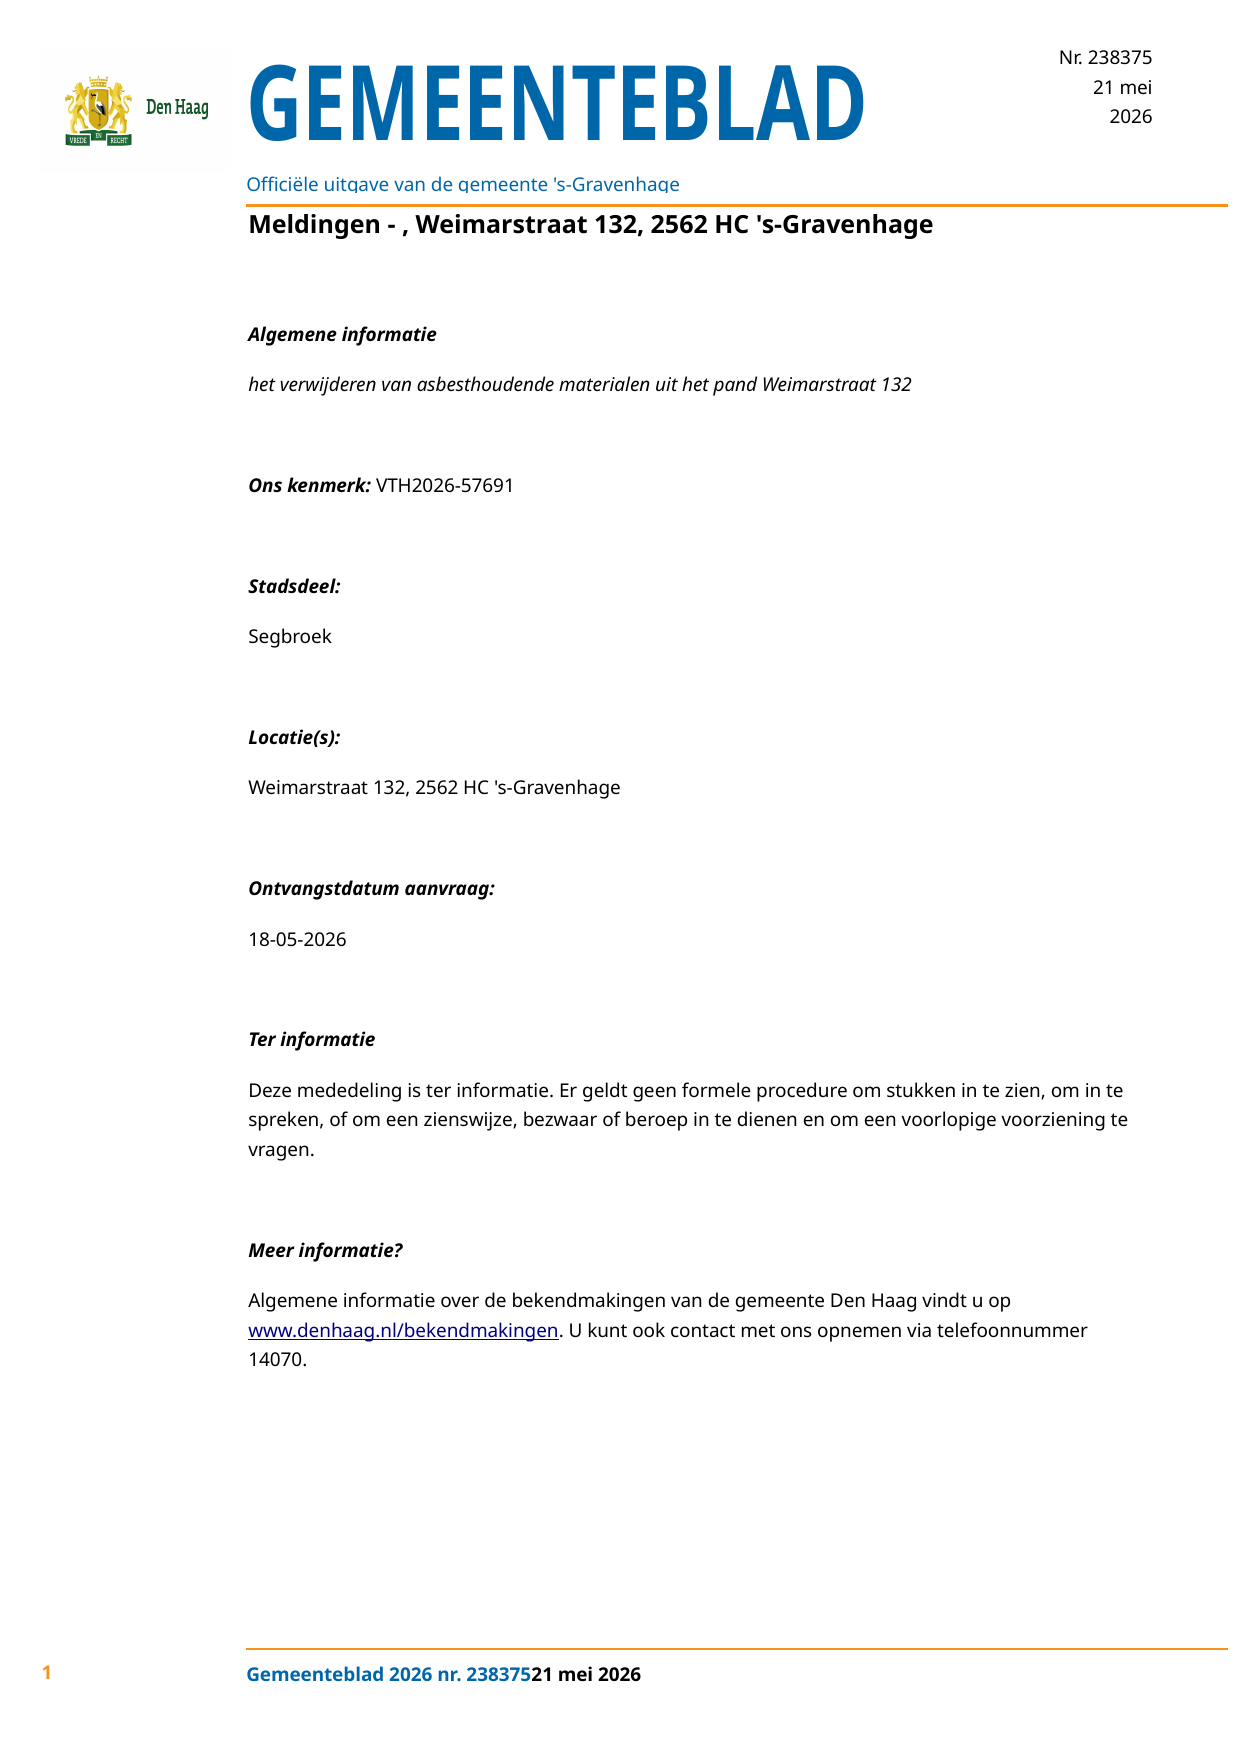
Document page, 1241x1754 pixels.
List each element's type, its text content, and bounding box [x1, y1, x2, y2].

text Algemene informatie [248, 321, 1152, 346]
text het verwijderen van asbesthoudende materialen uit het pand Weimarstraat 132 [248, 371, 1152, 397]
text Ontvangstdatum aanvraag: [248, 875, 1152, 901]
text Ter informatie [248, 1027, 1152, 1052]
text Stadsdeel: [248, 573, 1152, 598]
text Locatie(s): [248, 724, 1152, 750]
text Segbroek [248, 623, 1152, 649]
text Meldingen - , Weimarstraat 132, 2562 HC 's-Gravenhage [248, 207, 1152, 241]
text Algemene informatie over de bekendmakingen van de gemeente Den Haag vindt u op www.denhaag.nl/bekendmakingen. U kunt ook contact met ons opnemen via telefoonnummer 14070. [248, 1287, 1152, 1372]
text Deze mededeling is ter informatie. Er geldt geen formele procedure om stukken in te zien, om in te spreken, of om een zienswijze, bezwaar of beroep in te dienen en om een voorlopige voorziening te vragen. [248, 1077, 1152, 1162]
text 18-05-2026 [248, 926, 1152, 951]
text Weimarstraat 132, 2562 HC 's-Gravenhage [248, 774, 1152, 800]
text Meer informatie? [248, 1237, 1152, 1263]
picture [41, 47, 231, 172]
text Ons kenmerk: VTH2026-57691 [248, 472, 1152, 498]
